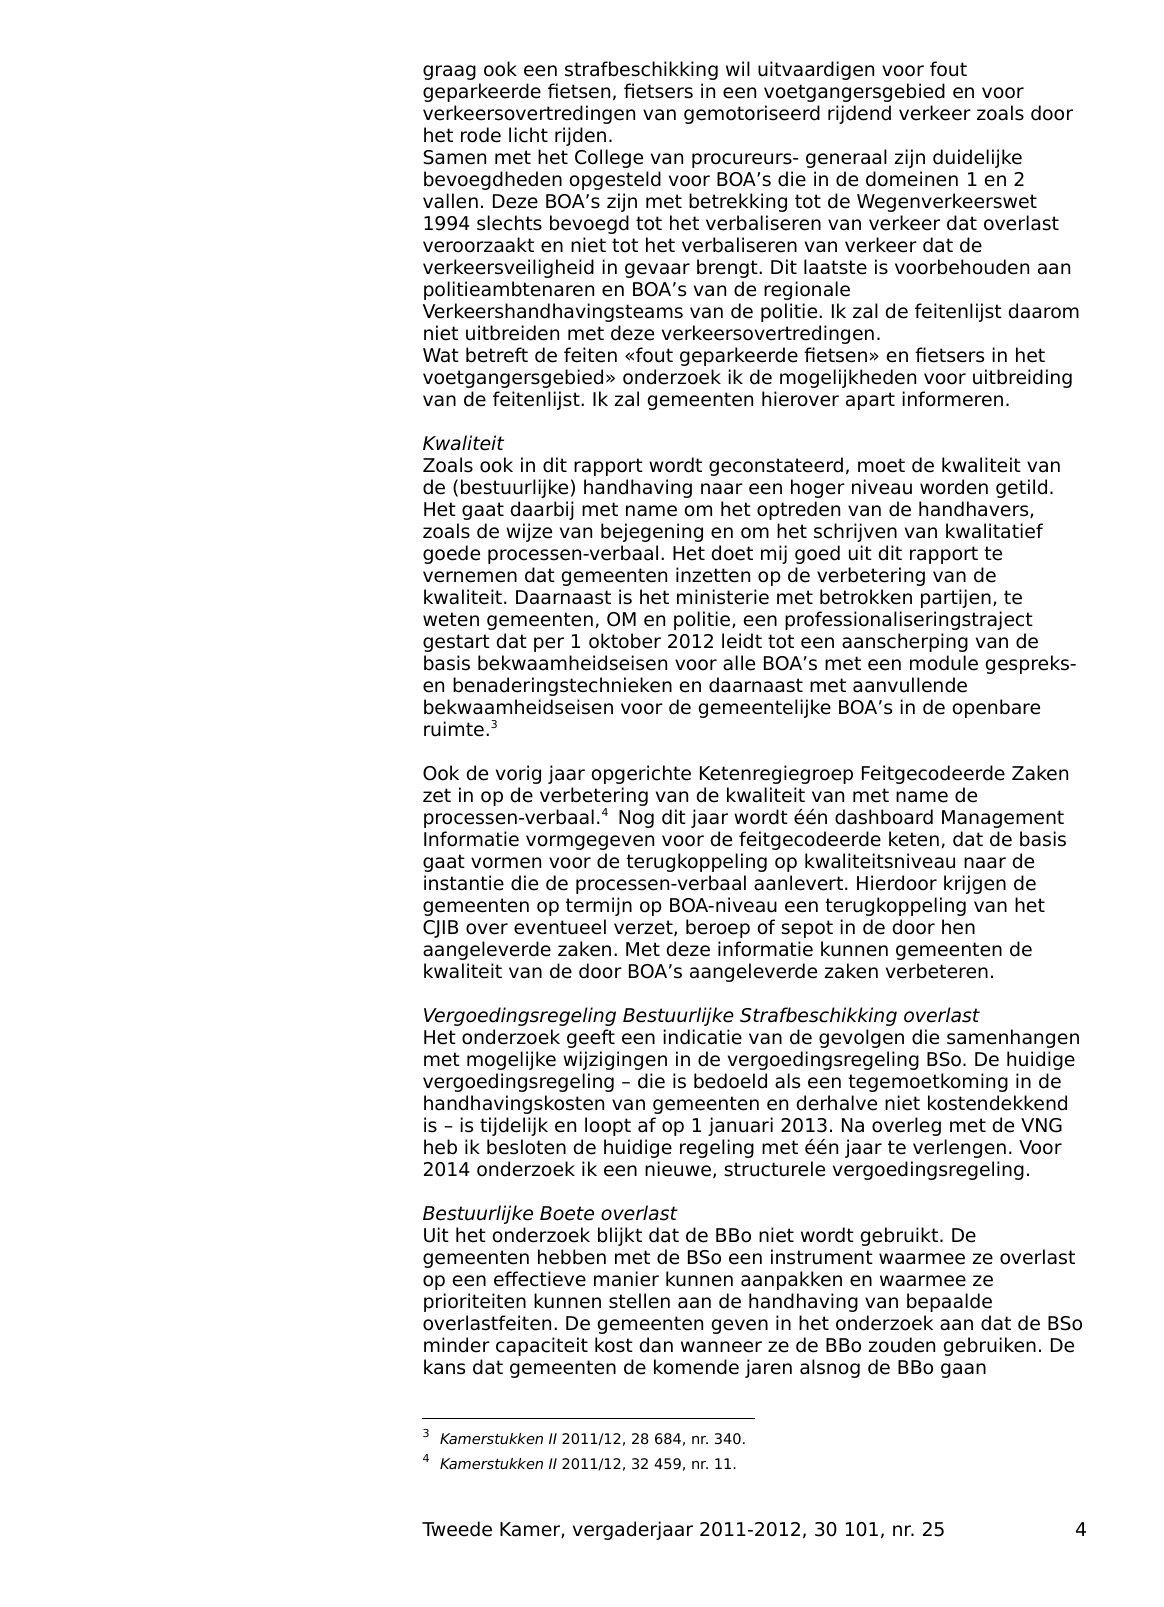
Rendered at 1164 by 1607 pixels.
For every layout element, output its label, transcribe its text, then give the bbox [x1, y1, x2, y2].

text Kamerstukken II 2011/12, 28 684, nr. 340. [422, 1427, 1087, 1449]
subtitle Vergoedingsregeling Bestuurlijke Strafbeschikking overlast [422, 1005, 1087, 1027]
text Ook de vorig jaar opgerichte Ketenregiegroep Feitgecodeerde Zaken zet in op de verbetering van de kwaliteit van met name de processen-verbaal. Nog dit jaar wordt één dashboard Management Informatie vormgegeven voor de feitgecodeerde keten, dat de basis gaat vormen voor de terugkoppeling op kwaliteitsniveau naar de instantie die de processen-verbaal aanlevert. Hierdoor krijgen de gemeenten op termijn op BOA-niveau een terugkoppeling van het CJIB over eventueel verzet, beroep of sepot in de door hen aangeleverde zaken. Met deze informatie kunnen gemeenten de kwaliteit van de door BOA’s aangeleverde zaken verbeteren. [422, 763, 1087, 983]
subtitle Bestuurlijke Boete overlast [422, 1203, 1087, 1225]
text Kamerstukken II 2011/12, 32 459, nr. 11. [422, 1452, 1087, 1474]
text Het onderzoek geeft een indicatie van de gevolgen die samenhangen met mogelijke wijzigingen in de vergoedingsregeling BSo. De huidige vergoedingsregeling – die is bedoeld als een tegemoetkoming in de handhavingskosten van gemeenten en derhalve niet kostendekkend is – is tijdelijk en loopt af op 1 januari 2013. Na overleg met de VNG heb ik besloten de huidige regeling met één jaar te verlengen. Voor 2014 onderzoek ik een nieuwe, structurele vergoedingsregeling. [422, 1027, 1087, 1181]
text Zoals ook in dit rapport wordt geconstateerd, moet de kwaliteit van de (bestuurlijke) handhaving naar een hoger niveau worden getild. Het gaat daarbij met name om het optreden van de handhavers, zoals de wijze van bejegening en om het schrijven van kwalitatief goede processen-verbaal. Het doet mij goed uit dit rapport te vernemen dat gemeenten inzetten op de verbetering van de kwaliteit. Daarnaast is het ministerie met betrokken partijen, te weten gemeenten, OM en politie, een professionaliseringstraject gestart dat per 1 oktober 2012 leidt tot een aanscherping van de basis bekwaamheidseisen voor alle BOA’s met een module gespreks- en benaderingstechnieken en daarnaast met aanvullende bekwaamheidseisen voor de gemeentelijke BOA’s in de openbare ruimte. [422, 455, 1087, 741]
subtitle Kwaliteit [422, 433, 1087, 455]
text Wat betreft de feiten «fout geparkeerde fietsen» en fietsers in het voetgangersgebied» onderzoek ik de mogelijkheden voor uitbreiding van de feitenlijst. Ik zal gemeenten hierover apart informeren. [422, 345, 1087, 411]
text graag ook een strafbeschikking wil uitvaardigen voor fout geparkeerde fietsen, fietsers in een voetgangersgebied en voor verkeersovertredingen van gemotoriseerd rijdend verkeer zoals door het rode licht rijden. [422, 59, 1087, 147]
text Samen met het College van procureurs- generaal zijn duidelijke bevoegdheden opgesteld voor BOA’s die in de domeinen 1 en 2 vallen. Deze BOA’s zijn met betrekking tot de Wegenverkeerswet 1994 slechts bevoegd tot het verbaliseren van verkeer dat overlast veroorzaakt en niet tot het verbaliseren van verkeer dat de verkeersveiligheid in gevaar brengt. Dit laatste is voorbehouden aan politieambtenaren en BOA’s van de regionale Verkeershandhavingsteams van de politie. Ik zal de feitenlijst daarom niet uitbreiden met deze verkeersovertredingen. [422, 147, 1087, 345]
text Uit het onderzoek blijkt dat de BBo niet wordt gebruikt. De gemeenten hebben met de BSo een instrument waarmee ze overlast op een effectieve manier kunnen aanpakken en waarmee ze prioriteiten kunnen stellen aan de handhaving van bepaalde overlastfeiten. De gemeenten geven in het onderzoek aan dat de BSo minder capaciteit kost dan wanneer ze de BBo zouden gebruiken. De kans dat gemeenten de komende jaren alsnog de BBo gaan [422, 1225, 1087, 1379]
